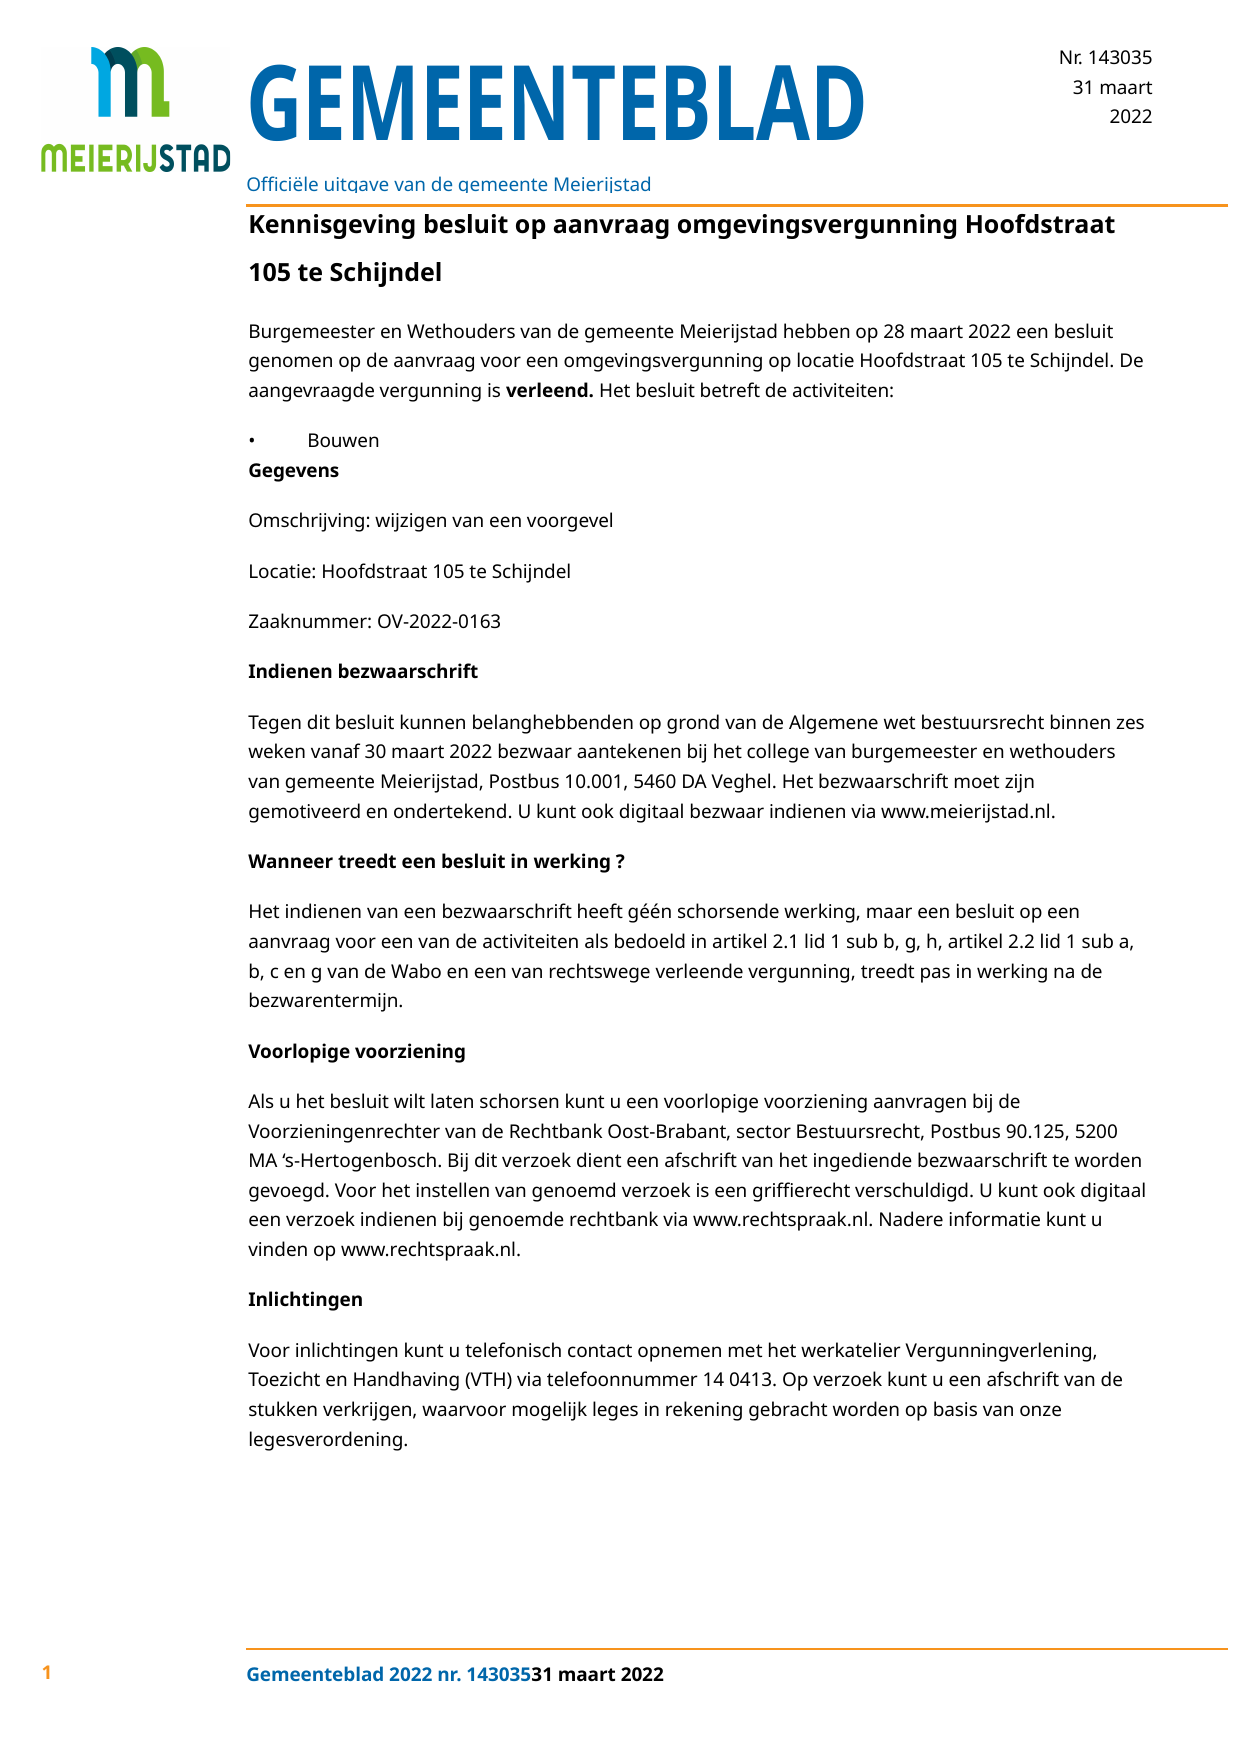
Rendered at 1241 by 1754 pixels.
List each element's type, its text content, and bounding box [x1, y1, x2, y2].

text Indienen bezwaarschrift [248, 659, 1152, 684]
text Voor inlichtingen kunt u telefonisch contact opnemen met het werkatelier Vergunningverlening, Toezicht en Handhaving (VTH) via telefoonnummer 14 0413. Op verzoek kunt u een afschrift van de stukken verkrijgen, waarvoor mogelijk leges in rekening gebracht worden op basis van onze legesverordening. [248, 1337, 1152, 1452]
text Inlichtingen [248, 1287, 1152, 1312]
text Voorlopige voorziening [248, 1038, 1152, 1064]
picture [41, 47, 231, 172]
text Tegen dit besluit kunnen belanghebbenden op grond van de Algemene wet bestuursrecht binnen zes weken vanaf 30 maart 2022 bezwaar aantekenen bij het college van burgemeester en wethouders van gemeente Meierijstad, Postbus 10.001, 5460 DA Veghel. Het bezwaarschrift moet zijn gemotiveerd en ondertekend. U kunt ook digitaal bezwaar indienen via www.meierijstad.nl. [248, 709, 1152, 824]
text Gegevens [248, 457, 1152, 483]
text Als u het besluit wilt laten schorsen kunt u een voorlopige voorziening aanvragen bij de Voorzieningenrechter van de Rechtbank Oost-Brabant, sector Bestuursrecht, Postbus 90.125, 5200 MA ‘s-Hertogenbosch. Bij dit verzoek dient een afschrift van het ingediende bezwaarschrift te worden gevoegd. Voor het instellen van genoemd verzoek is een griffierecht verschuldigd. U kunt ook digitaal een verzoek indienen bij genoemde rechtbank via www.rechtspraak.nl. Nadere informatie kunt u vinden op www.rechtspraak.nl. [248, 1088, 1152, 1262]
text Locatie: Hoofdstraat 105 te Schijndel [248, 558, 1152, 584]
text Wanneer treedt een besluit in werking ? [248, 848, 1152, 874]
list Bouwen [248, 427, 1152, 453]
text Zaaknummer: OV-2022-0163 [248, 608, 1152, 634]
text Kennisgeving besluit op aanvraag omgevingsvergunning Hoofdstraat 105 te Schijndel [248, 207, 1152, 288]
text Omschrijving: wijzigen van een voorgevel [248, 507, 1152, 533]
text Het indienen van een bezwaarschrift heeft géén schorsende werking, maar een besluit op een aanvraag voor een van de activiteiten als bedoeld in artikel 2.1 lid 1 sub b, g, h, artikel 2.2 lid 1 sub a, b, c en g van de Wabo en een van rechtswege verleende vergunning, treedt pas in werking na de bezwarentermijn. [248, 899, 1152, 1013]
text Burgemeester en Wethouders van de gemeente Meierijstad hebben op 28 maart 2022 een besluit genomen op de aanvraag voor een omgevingsvergunning op locatie Hoofdstraat 105 te Schijndel. De aangevraagde vergunning is verleend. Het besluit betreft de activiteiten: [248, 318, 1152, 403]
